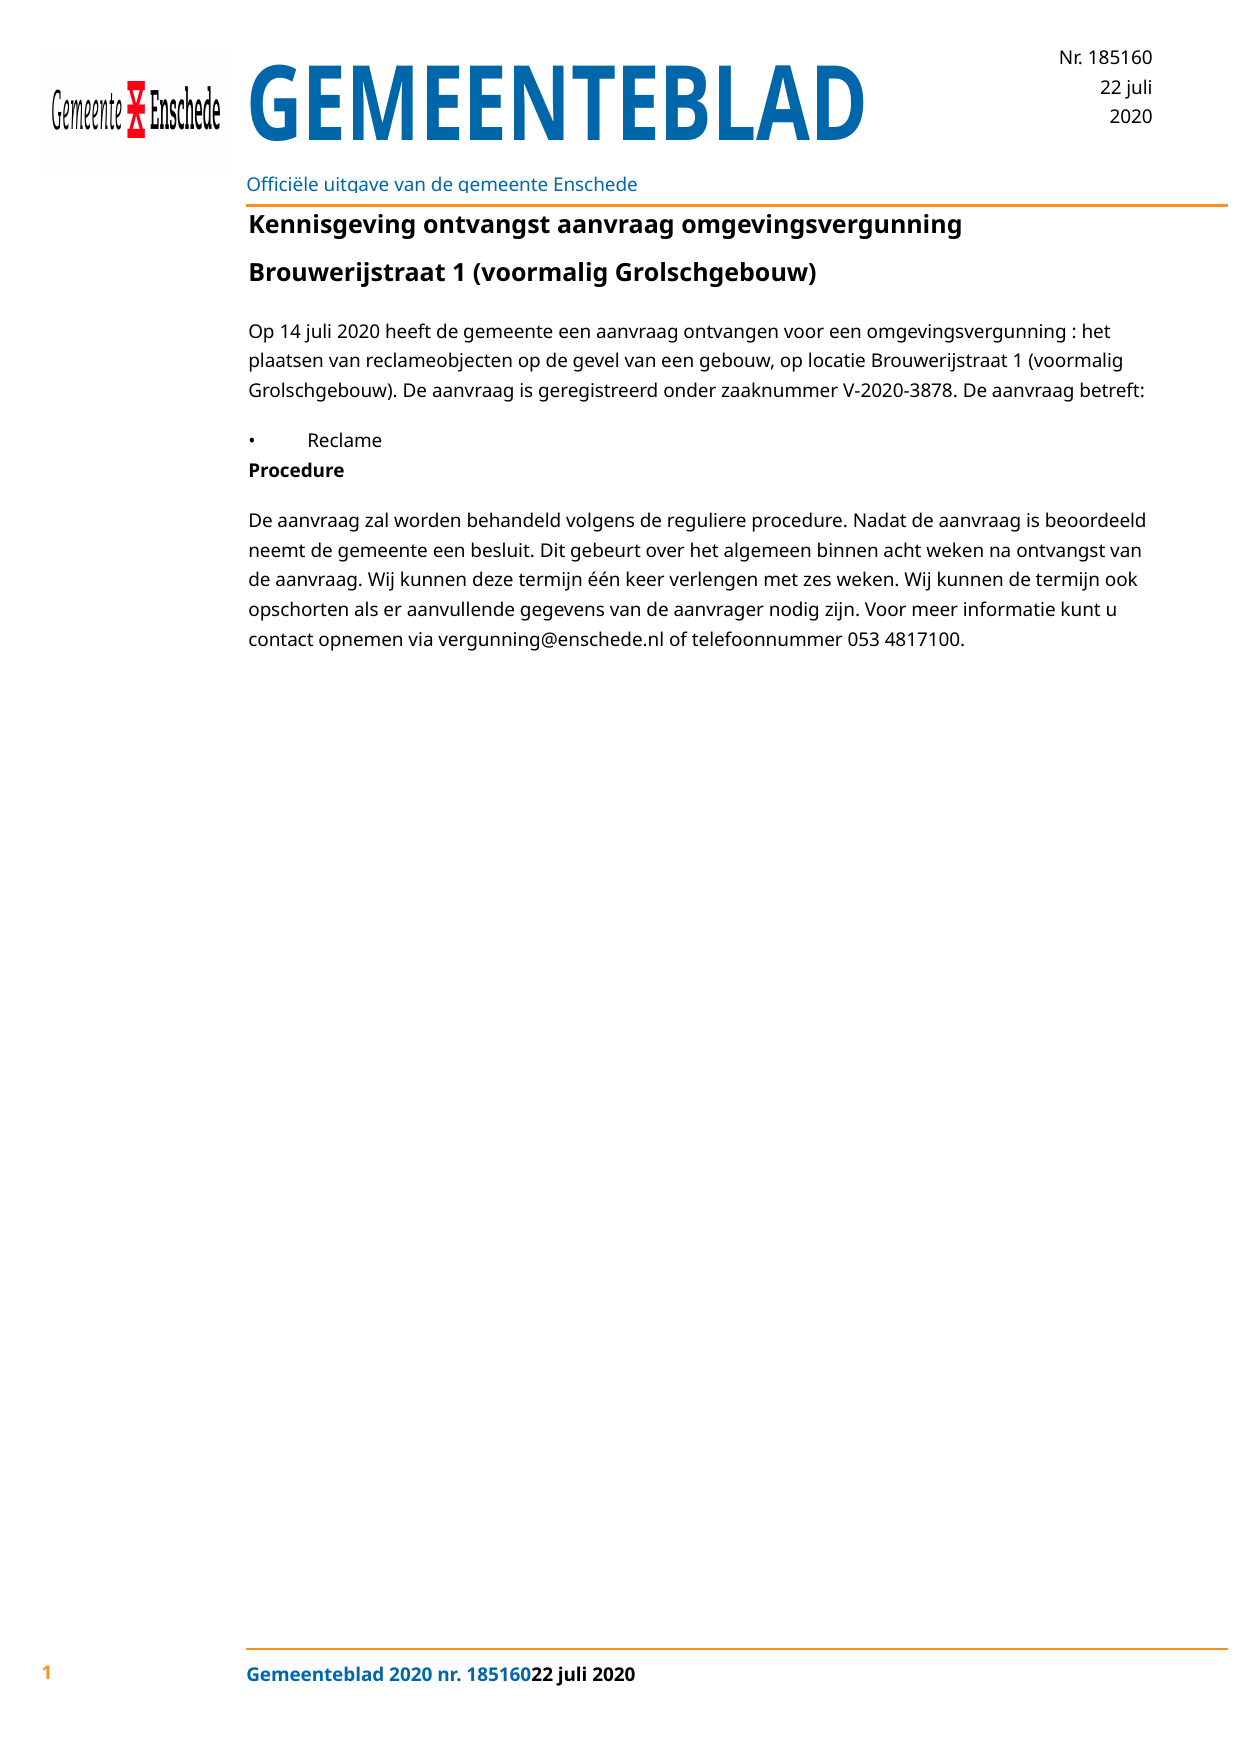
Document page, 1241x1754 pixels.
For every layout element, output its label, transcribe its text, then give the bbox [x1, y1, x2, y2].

text Op 14 juli 2020 heeft de gemeente een aanvraag ontvangen voor een omgevingsvergunning : het plaatsen van reclameobjecten op de gevel van een gebouw, op locatie Brouwerijstraat 1 (voormalig Grolschgebouw). De aanvraag is geregistreerd onder zaaknummer V-2020-3878. De aanvraag betreft: [248, 318, 1152, 403]
list Reclame [248, 427, 1152, 453]
text Procedure [248, 457, 1152, 483]
text De aanvraag zal worden behandeld volgens de reguliere procedure. Nadat de aanvraag is beoordeeld neemt de gemeente een besluit. Dit gebeurt over het algemeen binnen acht weken na ontvangst van de aanvraag. Wij kunnen deze termijn één keer verlengen met zes weken. Wij kunnen de termijn ook opschorten als er aanvullende gegevens van de aanvrager nodig zijn. Voor meer informatie kunt u contact opnemen via vergunning@enschede.nl of telefoonnummer 053 4817100. [248, 507, 1152, 652]
text Kennisgeving ontvangst aanvraag omgevingsvergunning Brouwerijstraat 1 (voormalig Grolschgebouw) [248, 207, 1152, 288]
picture [41, 47, 231, 172]
